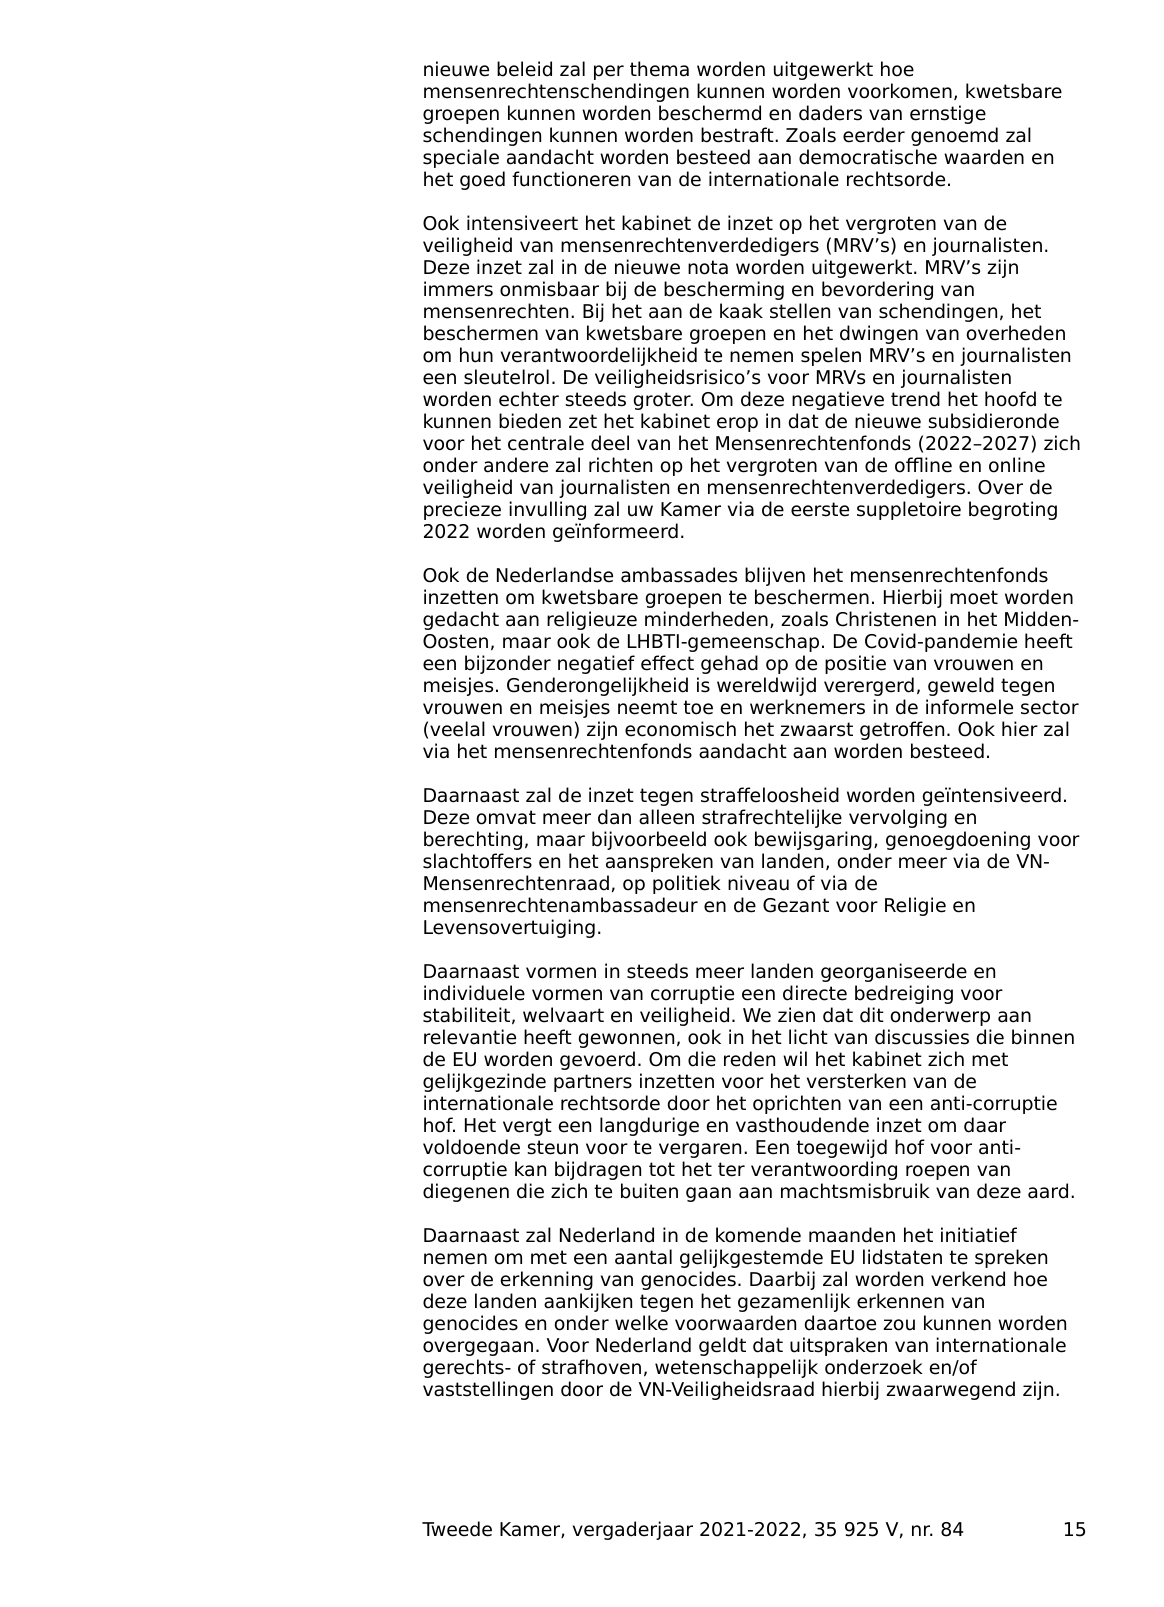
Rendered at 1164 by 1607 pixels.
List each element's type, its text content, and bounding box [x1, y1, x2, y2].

text Daarnaast vormen in steeds meer landen georganiseerde en individuele vormen van corruptie een directe bedreiging voor stabiliteit, welvaart en veiligheid. We zien dat dit onderwerp aan relevantie heeft gewonnen, ook in het licht van discussies die binnen de EU worden gevoerd. Om die reden wil het kabinet zich met gelijkgezinde partners inzetten voor het versterken van de internationale rechtsorde door het oprichten van een anti-corruptie hof. Het vergt een langdurige en vasthoudende inzet om daar voldoende steun voor te vergaren. Een toegewijd hof voor anti-corruptie kan bijdragen tot het ter verantwoording roepen van diegenen die zich te buiten gaan aan machtsmisbruik van deze aard. [422, 961, 1087, 1203]
text nieuwe beleid zal per thema worden uitgewerkt hoe mensenrechtenschendingen kunnen worden voorkomen, kwetsbare groepen kunnen worden beschermd en daders van ernstige schendingen kunnen worden bestraft. Zoals eerder genoemd zal speciale aandacht worden besteed aan democratische waarden en het goed functioneren van de internationale rechtsorde. [422, 59, 1087, 191]
text Ook de Nederlandse ambassades blijven het mensenrechtenfonds inzetten om kwetsbare groepen te beschermen. Hierbij moet worden gedacht aan religieuze minderheden, zoals Christenen in het Midden-Oosten, maar ook de LHBTI-gemeenschap. De Covid-pandemie heeft een bijzonder negatief effect gehad op de positie van vrouwen en meisjes. Genderongelijkheid is wereldwijd verergerd, geweld tegen vrouwen en meisjes neemt toe en werknemers in de informele sector (veelal vrouwen) zijn economisch het zwaarst getroffen. Ook hier zal via het mensenrechtenfonds aandacht aan worden besteed. [422, 565, 1087, 763]
text Daarnaast zal de inzet tegen straffeloosheid worden geïntensiveerd. Deze omvat meer dan alleen strafrechtelijke vervolging en berechting, maar bijvoorbeeld ook bewijsgaring, genoegdoening voor slachtoffers en het aanspreken van landen, onder meer via de VN-Mensenrechtenraad, op politiek niveau of via de mensenrechtenambassadeur en de Gezant voor Religie en Levensovertuiging. [422, 785, 1087, 939]
text Ook intensiveert het kabinet de inzet op het vergroten van de veiligheid van mensenrechtenverdedigers (MRV’s) en journalisten. Deze inzet zal in de nieuwe nota worden uitgewerkt. MRV’s zijn immers onmisbaar bij de bescherming en bevordering van mensenrechten. Bij het aan de kaak stellen van schendingen, het beschermen van kwetsbare groepen en het dwingen van overheden om hun verantwoordelijkheid te nemen spelen MRV’s en journalisten een sleutelrol. De veiligheidsrisico’s voor MRVs en journalisten worden echter steeds groter. Om deze negatieve trend het hoofd te kunnen bieden zet het kabinet erop in dat de nieuwe subsidieronde voor het centrale deel van het Mensenrechtenfonds (2022–2027) zich onder andere zal richten op het vergroten van de offline en online veiligheid van journalisten en mensenrechtenverdedigers. Over de precieze invulling zal uw Kamer via de eerste suppletoire begroting 2022 worden geïnformeerd. [422, 213, 1087, 543]
text Daarnaast zal Nederland in de komende maanden het initiatief nemen om met een aantal gelijkgestemde EU lidstaten te spreken over de erkenning van genocides. Daarbij zal worden verkend hoe deze landen aankijken tegen het gezamenlijk erkennen van genocides en onder welke voorwaarden daartoe zou kunnen worden overgegaan. Voor Nederland geldt dat uitspraken van internationale gerechts- of strafhoven, wetenschappelijk onderzoek en/of vaststellingen door de VN-Veiligheidsraad hierbij zwaarwegend zijn. [422, 1225, 1087, 1401]
